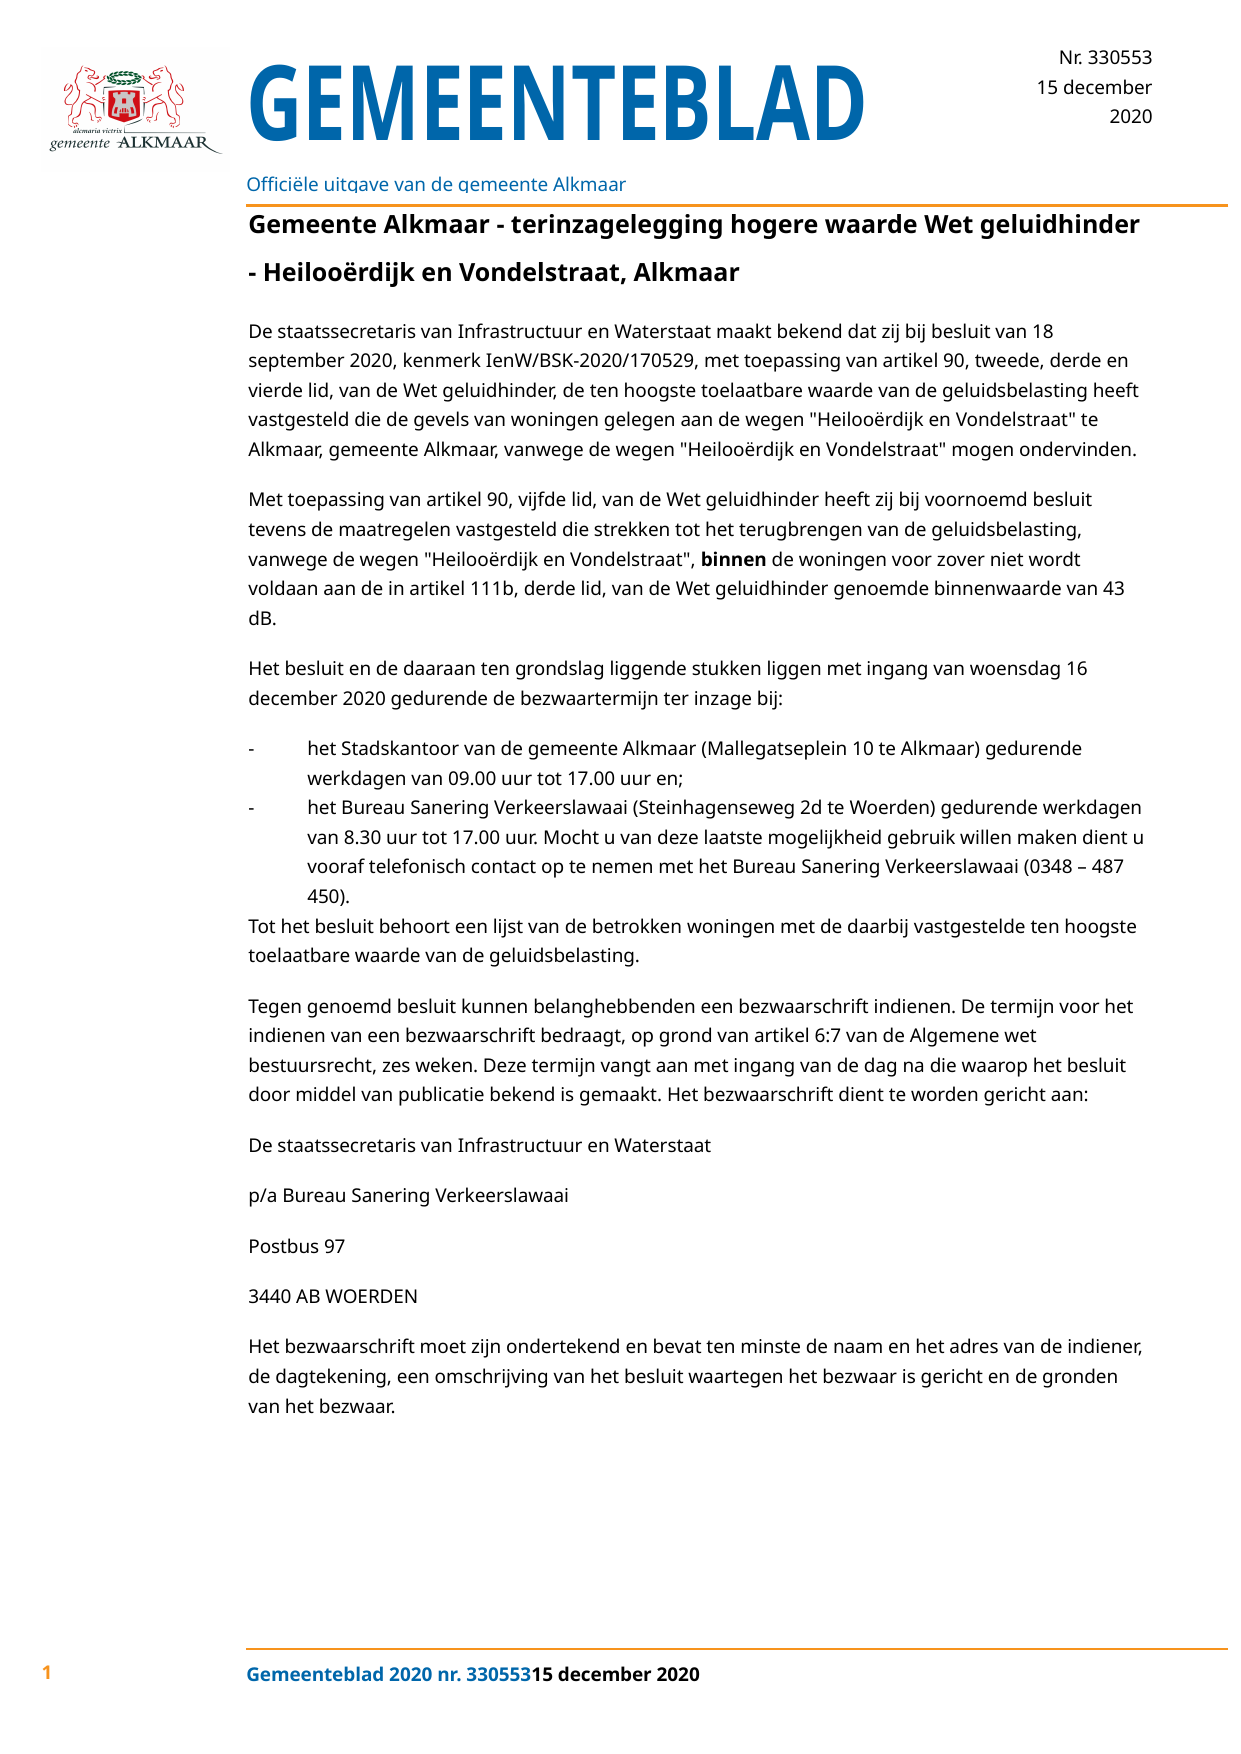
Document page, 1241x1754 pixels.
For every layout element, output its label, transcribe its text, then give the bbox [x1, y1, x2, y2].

list het Bureau Sanering Verkeerslawaai (Steinhagenseweg 2d te Woerden) gedurende werkdagen van 8.30 uur tot 17.00 uur. Mocht u van deze laatste mogelijkheid gebruik willen maken dient u vooraf telefonisch contact op te nemen met het Bureau Sanering Verkeerslawaai (0348 – 487 450). [248, 794, 1152, 909]
list het Stadskantoor van de gemeente Alkmaar (Mallegatseplein 10 te Alkmaar) gedurende werkdagen van 09.00 uur tot 17.00 uur en; [248, 735, 1152, 791]
text De staatssecretaris van Infrastructuur en Waterstaat [248, 1132, 1152, 1158]
text 3440 AB WOERDEN [248, 1283, 1152, 1309]
text Met toepassing van artikel 90, vijfde lid, van de Wet geluidhinder heeft zij bij voornoemd besluit tevens de maatregelen vastgesteld die strekken tot het terugbrengen van de geluidsbelasting, vanwege de wegen "Heilooërdijk en Vondelstraat", binnen de woningen voor zover niet wordt voldaan aan de in artikel 111b, derde lid, van de Wet geluidhinder genoemde binnenwaarde van 43 dB. [248, 487, 1152, 631]
text Postbus 97 [248, 1233, 1152, 1259]
text Gemeente Alkmaar - terinzagelegging hogere waarde Wet geluidhinder - Heilooërdijk en Vondelstraat, Alkmaar [248, 207, 1152, 288]
text Tegen genoemd besluit kunnen belanghebbenden een bezwaarschrift indienen. De termijn voor het indienen van een bezwaarschrift bedraagt, op grond van artikel 6:7 van de Algemene wet bestuursrecht, zes weken. Deze termijn vangt aan met ingang van de dag na die waarop het besluit door middel van publicatie bekend is gemaakt. Het bezwaarschrift dient te worden gericht aan: [248, 993, 1152, 1107]
text De staatssecretaris van Infrastructuur en Waterstaat maakt bekend dat zij bij besluit van 18 september 2020, kenmerk IenW/BSK-2020/170529, met toepassing van artikel 90, tweede, derde en vierde lid, van de Wet geluidhinder, de ten hoogste toelaatbare waarde van de geluidsbelasting heeft vastgesteld die de gevels van woningen gelegen aan de wegen "Heilooërdijk en Vondelstraat" te Alkmaar, gemeente Alkmaar, vanwege de wegen "Heilooërdijk en Vondelstraat" mogen ondervinden. [248, 318, 1152, 462]
text Tot het besluit behoort een lijst van de betrokken woningen met de daarbij vastgestelde ten hoogste toelaatbare waarde van de geluidsbelasting. [248, 913, 1152, 968]
text Het besluit en de daaraan ten grondslag liggende stukken liggen met ingang van woensdag 16 december 2020 gedurende de bezwaartermijn ter inzage bij: [248, 655, 1152, 711]
text Het bezwaarschrift moet zijn ondertekend en bevat ten minste de naam en het adres van de indiener, de dagtekening, een omschrijving van het besluit waartegen het bezwaar is gericht en de gronden van het bezwaar. [248, 1334, 1152, 1419]
picture [41, 47, 231, 172]
text p/a Bureau Sanering Verkeerslawaai [248, 1182, 1152, 1208]
